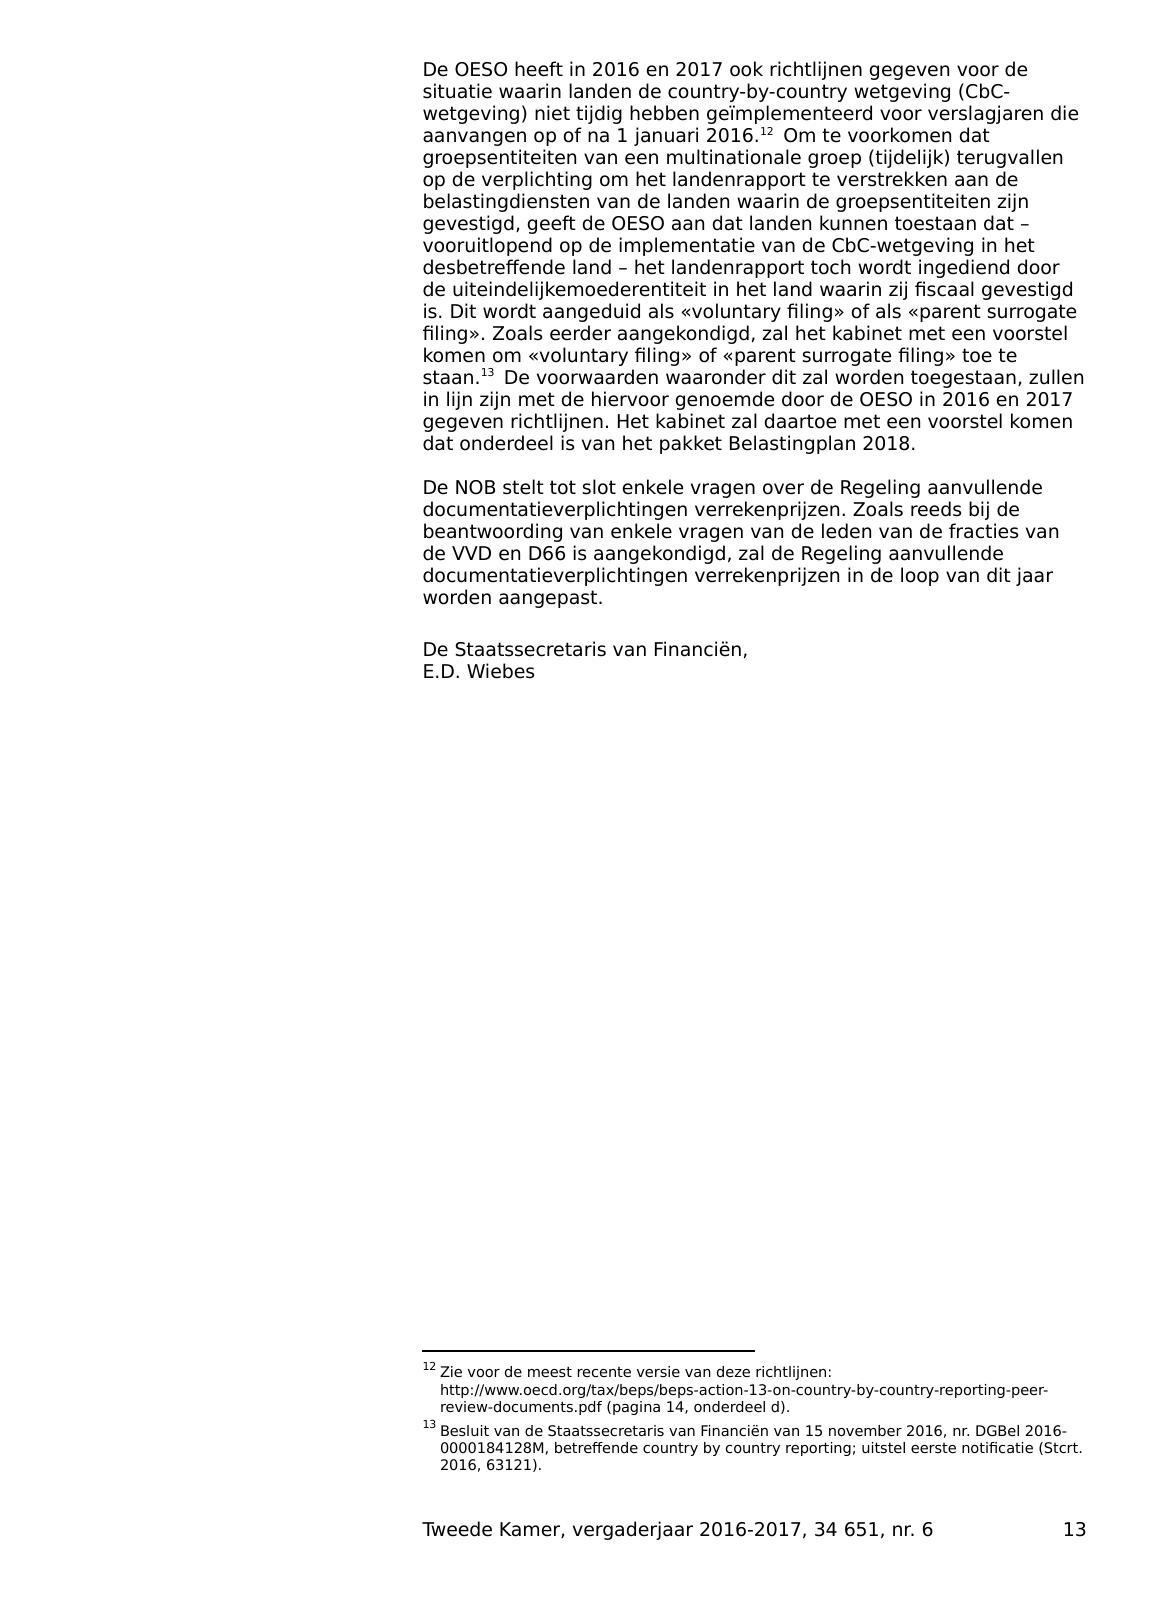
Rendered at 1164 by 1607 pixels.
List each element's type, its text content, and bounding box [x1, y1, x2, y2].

text De OESO heeft in 2016 en 2017 ook richtlijnen gegeven voor de situatie waarin landen de country-by-country wetgeving (CbC-wetgeving) niet tijdig hebben geïmplementeerd voor verslagjaren die aanvangen op of na 1 januari 2016. Om te voorkomen dat groepsentiteiten van een multinationale groep (tijdelijk) terugvallen op de verplichting om het landenrapport te verstrekken aan de belastingdiensten van de landen waarin de groepsentiteiten zijn gevestigd, geeft de OESO aan dat landen kunnen toestaan dat – vooruitlopend op de implementatie van de CbC-wetgeving in het desbetreffende land – het landenrapport toch wordt ingediend door de uiteindelijkemoederentiteit in het land waarin zij fiscaal gevestigd is. Dit wordt aangeduid als «voluntary filing» of als «parent surrogate filing». Zoals eerder aangekondigd, zal het kabinet met een voorstel komen om «voluntary filing» of «parent surrogate filing» toe te staan. De voorwaarden waaronder dit zal worden toegestaan, zullen in lijn zijn met de hiervoor genoemde door de OESO in 2016 en 2017 gegeven richtlijnen. Het kabinet zal daartoe met een voorstel komen dat onderdeel is van het pakket Belastingplan 2018. [422, 59, 1087, 455]
text Besluit van de Staatssecretaris van Financiën van 15 november 2016, nr. DGBel 2016-0000184128M, betreffende country by country reporting; uitstel eerste notificatie (Stcrt. 2016, 63121). [422, 1418, 1087, 1474]
text De NOB stelt tot slot enkele vragen over de Regeling aanvullende documentatieverplichtingen verrekenprijzen. Zoals reeds bij de beantwoording van enkele vragen van de leden van de fracties van de VVD en D66 is aangekondigd, zal de Regeling aanvullende documentatieverplichtingen verrekenprijzen in de loop van dit jaar worden aangepast. [422, 477, 1087, 609]
text De Staatssecretaris van Financiën, E.D. Wiebes [422, 639, 1087, 683]
text Zie voor de meest recente versie van deze richtlijnen: http://www.oecd.org/tax/beps/beps-action-13-on-country-by-country-reporting-peer-review-documents.pdf (pagina 14, onderdeel d). [422, 1360, 1087, 1416]
